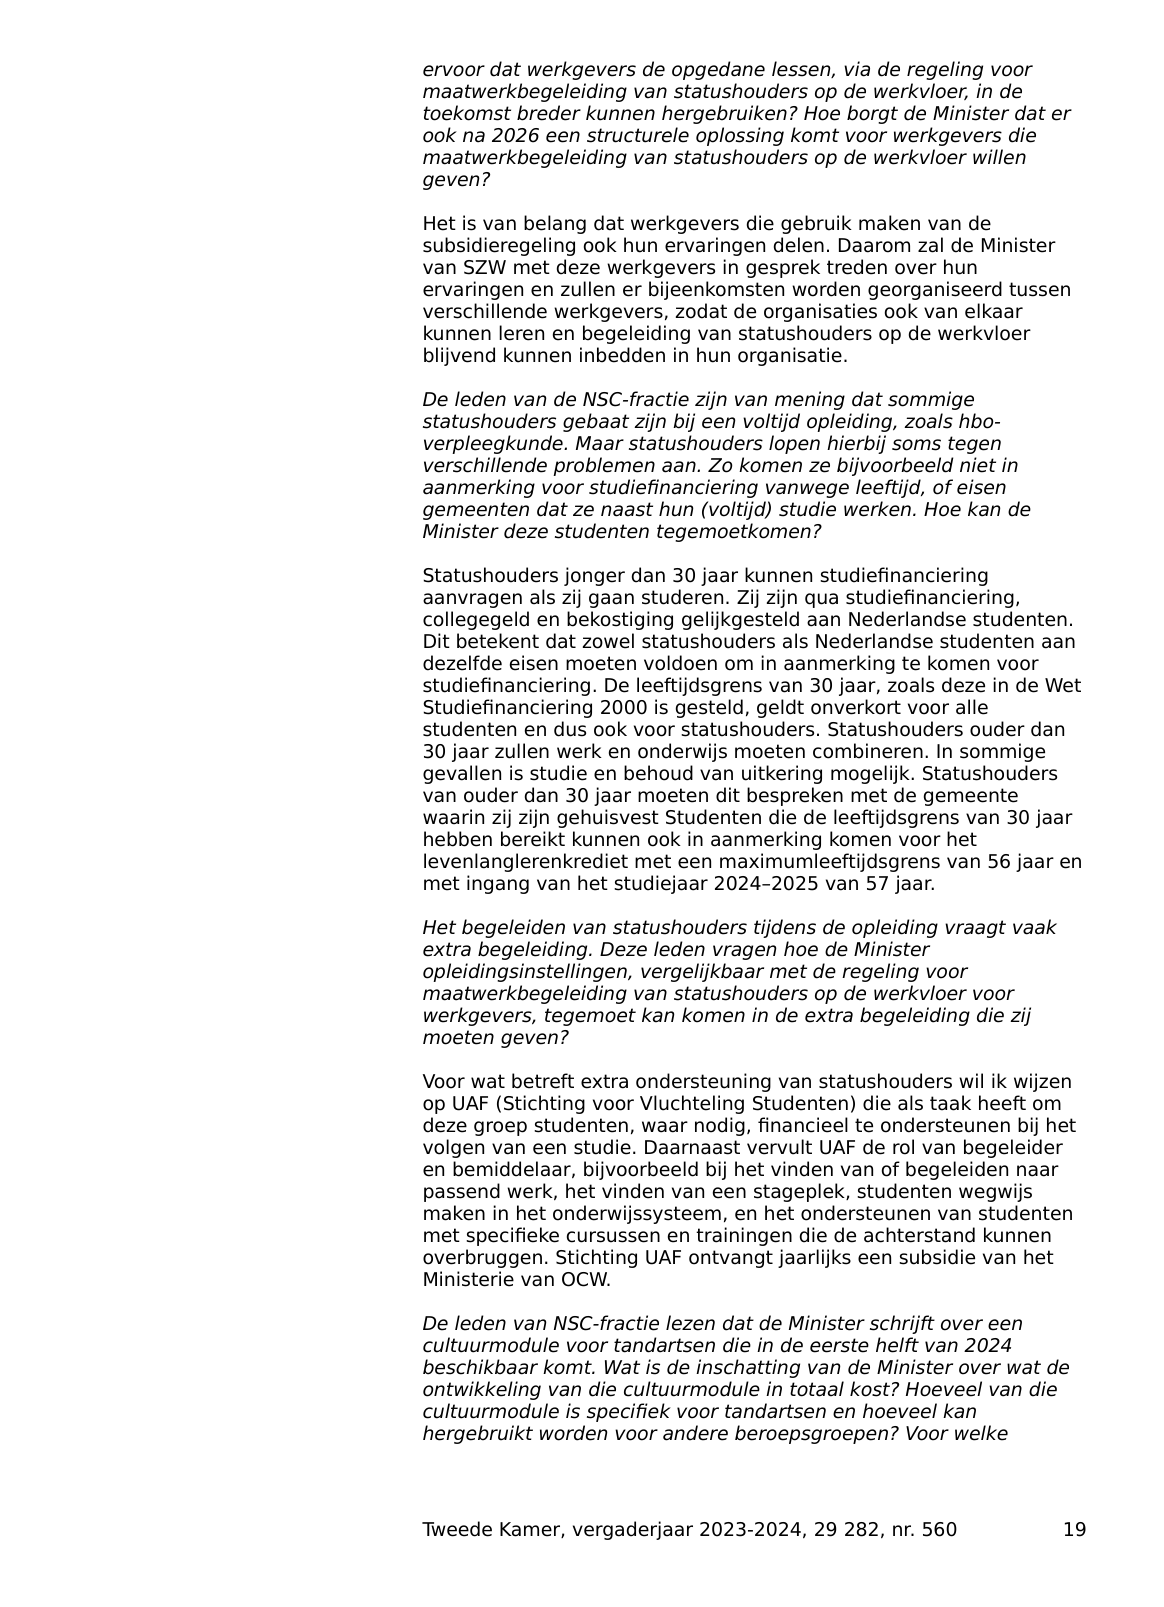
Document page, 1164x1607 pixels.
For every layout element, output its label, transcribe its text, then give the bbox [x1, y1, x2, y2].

text Statushouders jonger dan 30 jaar kunnen studiefinanciering aanvragen als zij gaan studeren. Zij zijn qua studiefinanciering, collegegeld en bekostiging gelijkgesteld aan Nederlandse studenten. Dit betekent dat zowel statushouders als Nederlandse studenten aan dezelfde eisen moeten voldoen om in aanmerking te komen voor studiefinanciering. De leeftijdsgrens van 30 jaar, zoals deze in de Wet Studiefinanciering 2000 is gesteld, geldt onverkort voor alle studenten en dus ook voor statushouders. Statushouders ouder dan 30 jaar zullen werk en onderwijs moeten combineren. In sommige gevallen is studie en behoud van uitkering mogelijk. Statushouders van ouder dan 30 jaar moeten dit bespreken met de gemeente waarin zij zijn gehuisvest Studenten die de leeftijdsgrens van 30 jaar hebben bereikt kunnen ook in aanmerking komen voor het levenlanglerenkrediet met een maximumleeftijdsgrens van 56 jaar en met ingang van het studiejaar 2024–2025 van 57 jaar. [422, 565, 1087, 895]
text Het begeleiden van statushouders tijdens de opleiding vraagt vaak extra begeleiding. Deze leden vragen hoe de Minister opleidingsinstellingen, vergelijkbaar met de regeling voor maatwerkbegeleiding van statushouders op de werkvloer voor werkgevers, tegemoet kan komen in de extra begeleiding die zij moeten geven? [422, 917, 1087, 1049]
text ervoor dat werkgevers de opgedane lessen, via de regeling voor maatwerkbegeleiding van statushouders op de werkvloer, in de toekomst breder kunnen hergebruiken? Hoe borgt de Minister dat er ook na 2026 een structurele oplossing komt voor werkgevers die maatwerkbegeleiding van statushouders op de werkvloer willen geven? [422, 59, 1087, 191]
text Het is van belang dat werkgevers die gebruik maken van de subsidieregeling ook hun ervaringen delen. Daarom zal de Minister van SZW met deze werkgevers in gesprek treden over hun ervaringen en zullen er bijeenkomsten worden georganiseerd tussen verschillende werkgevers, zodat de organisaties ook van elkaar kunnen leren en begeleiding van statushouders op de werkvloer blijvend kunnen inbedden in hun organisatie. [422, 213, 1087, 367]
text De leden van NSC-fractie lezen dat de Minister schrijft over een cultuurmodule voor tandartsen die in de eerste helft van 2024 beschikbaar komt. Wat is de inschatting van de Minister over wat de ontwikkeling van die cultuurmodule in totaal kost? Hoeveel van die cultuurmodule is specifiek voor tandartsen en hoeveel kan hergebruikt worden voor andere beroepsgroepen? Voor welke [422, 1313, 1087, 1445]
text Voor wat betreft extra ondersteuning van statushouders wil ik wijzen op UAF (Stichting voor Vluchteling Studenten) die als taak heeft om deze groep studenten, waar nodig, financieel te ondersteunen bij het volgen van een studie. Daarnaast vervult UAF de rol van begeleider en bemiddelaar, bijvoorbeeld bij het vinden van of begeleiden naar passend werk, het vinden van een stageplek, studenten wegwijs maken in het onderwijssysteem, en het ondersteunen van studenten met specifieke cursussen en trainingen die de achterstand kunnen overbruggen. Stichting UAF ontvangt jaarlijks een subsidie van het Ministerie van OCW. [422, 1071, 1087, 1291]
text De leden van de NSC-fractie zijn van mening dat sommige statushouders gebaat zijn bij een voltijd opleiding, zoals hbo-verpleegkunde. Maar statushouders lopen hierbij soms tegen verschillende problemen aan. Zo komen ze bijvoorbeeld niet in aanmerking voor studiefinanciering vanwege leeftijd, of eisen gemeenten dat ze naast hun (voltijd) studie werken. Hoe kan de Minister deze studenten tegemoetkomen? [422, 389, 1087, 543]
